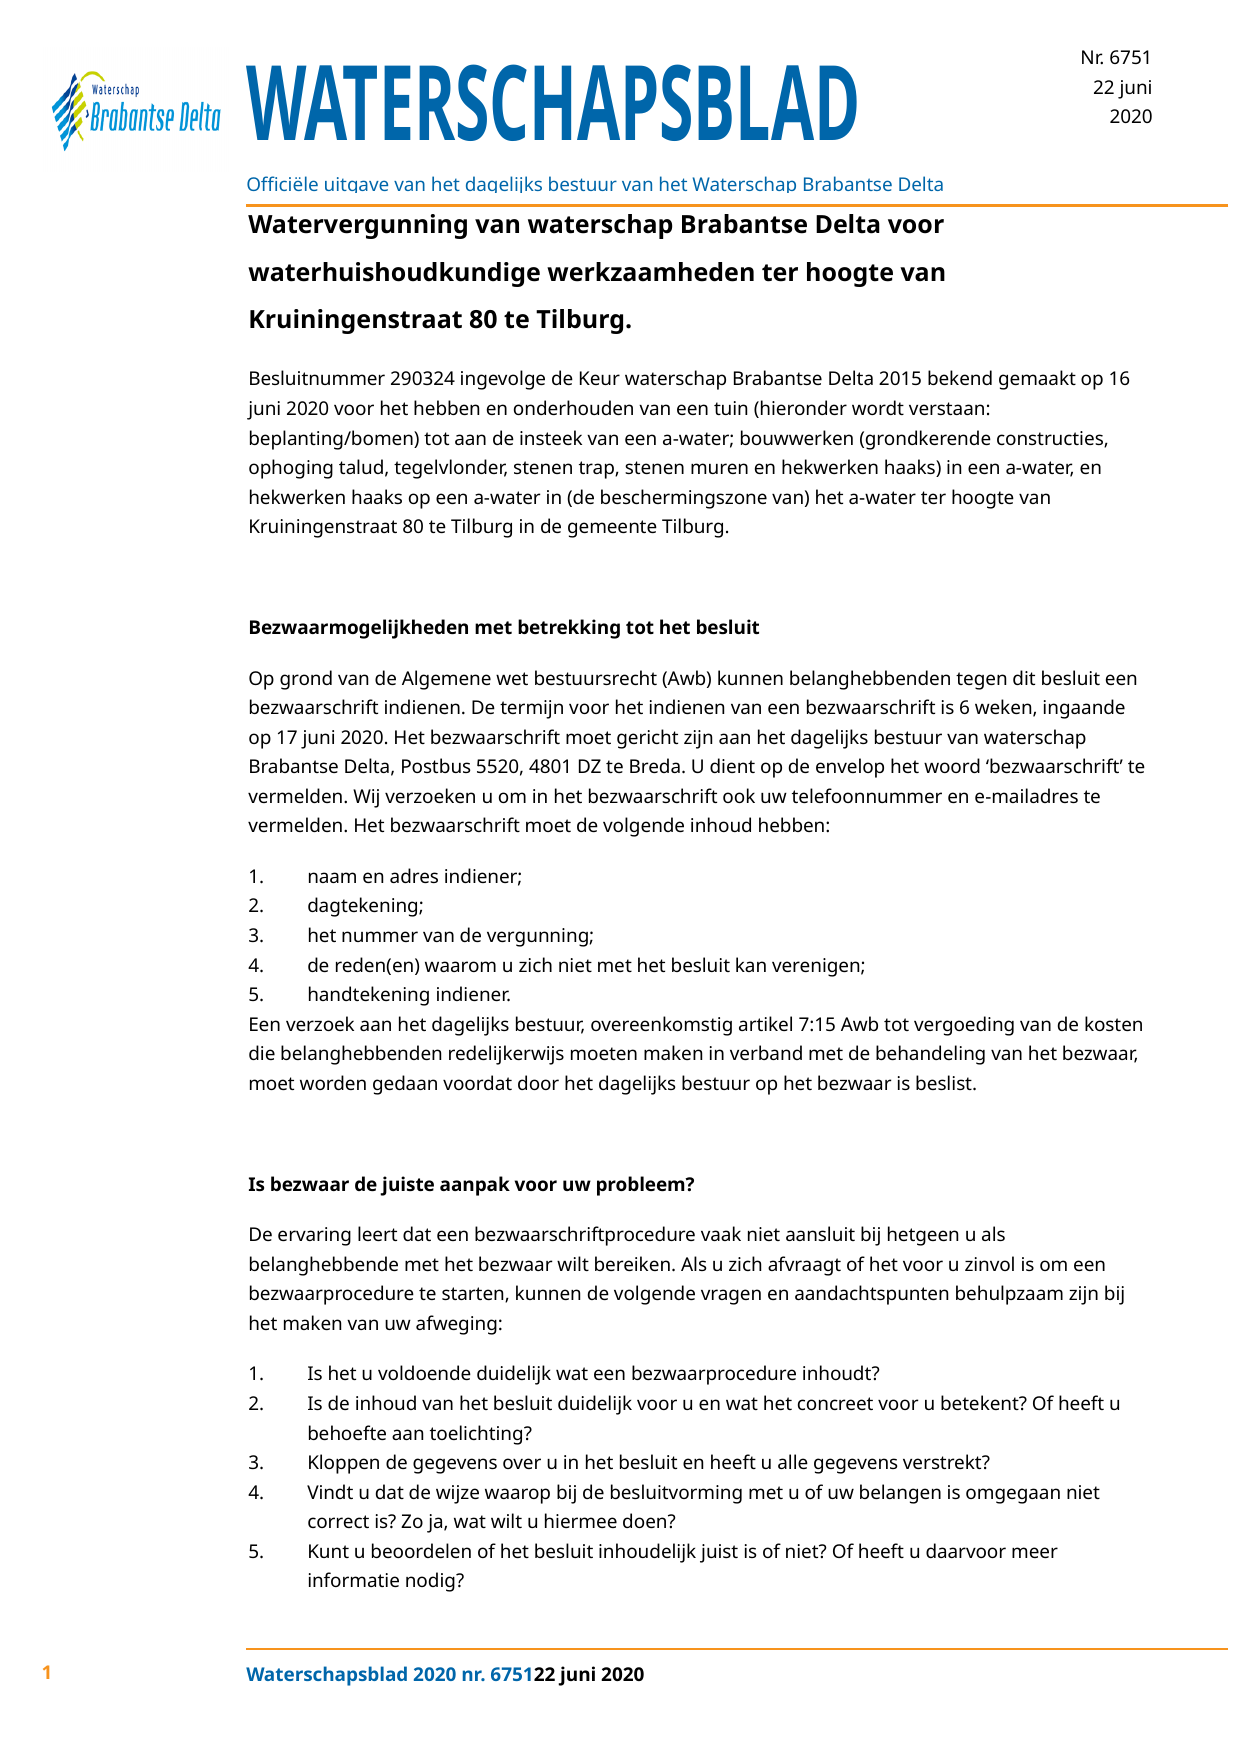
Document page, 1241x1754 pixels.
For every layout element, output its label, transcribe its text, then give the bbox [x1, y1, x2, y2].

list Kunt u beoordelen of het besluit inhoudelijk juist is of niet? Of heeft u daarvoor meer informatie nodig? [248, 1538, 1152, 1593]
list Vindt u dat de wijze waarop bij de besluitvorming met u of uw belangen is omgegaan niet correct is? Zo ja, wat wilt u hiermee doen? [248, 1479, 1152, 1534]
text Watervergunning van waterschap Brabantse Delta voor waterhuishoudkundige werkzaamheden ter hoogte van Kruiningenstraat 80 te Tilburg. [248, 207, 1152, 336]
list handtekening indiener. [248, 981, 1152, 1007]
text Is bezwaar de juiste aanpak voor uw probleem? [248, 1171, 1152, 1197]
list Is de inhoud van het besluit duidelijk voor u en wat het concreet voor u betekent? Of heeft u behoefte aan toelichting? [248, 1390, 1152, 1445]
list Kloppen de gegevens over u in het besluit en heeft u alle gegevens verstrekt? [248, 1449, 1152, 1475]
text De ervaring leert dat een bezwaarschriftprocedure vaak niet aansluit bij hetgeen u als belanghebbende met het bezwaar wilt bereiken. Als u zich afvraagt of het voor u zinvol is om een bezwaarprocedure te starten, kunnen de volgende vragen en aandachtspunten behulpzaam zijn bij het maken van uw afweging: [248, 1221, 1152, 1336]
list dagtekening; [248, 893, 1152, 918]
picture [41, 47, 231, 172]
list de reden(en) waarom u zich niet met het besluit kan verenigen; [248, 952, 1152, 977]
list Is het u voldoende duidelijk wat een bezwaarprocedure inhoudt? [248, 1361, 1152, 1386]
list het nummer van de vergunning; [248, 922, 1152, 948]
text Een verzoek aan het dagelijks bestuur, overeenkomstig artikel 7:15 Awb tot vergoeding van de kosten die belanghebbenden redelijkerwijs moeten maken in verband met de behandeling van het bezwaar, moet worden gedaan voordat door het dagelijks bestuur op het bezwaar is beslist. [248, 1011, 1152, 1096]
text Op grond van de Algemene wet bestuursrecht (Awb) kunnen belanghebbenden tegen dit besluit een bezwaarschrift indienen. De termijn voor het indienen van een bezwaarschrift is 6 weken, ingaande op 17 juni 2020. Het bezwaarschrift moet gericht zijn aan het dagelijks bestuur van waterschap Brabantse Delta, Postbus 5520, 4801 DZ te Breda. U dient op de envelop het woord ‘bezwaarschrift’ te vermelden. Wij verzoeken u om in het bezwaarschrift ook uw telefoonnummer en e‑mailadres te vermelden. Het bezwaarschrift moet de volgende inhoud hebben: [248, 665, 1152, 838]
text Bezwaarmogelijkheden met betrekking tot het besluit [248, 614, 1152, 640]
text Besluitnummer 290324 ingevolge de Keur waterschap Brabantse Delta 2015 bekend gemaakt op 16 juni 2020 voor het hebben en onderhouden van een tuin (hieronder wordt verstaan: beplanting/bomen) tot aan de insteek van een a-water; bouwwerken (grondkerende constructies, ophoging talud, tegelvlonder, stenen trap, stenen muren en hekwerken haaks) in een a-water, en hekwerken haaks op een a-water in (de beschermingszone van) het a-water ter hoogte van Kruiningenstraat 80 te Tilburg in de gemeente Tilburg. [248, 366, 1152, 539]
list naam en adres indiener; [248, 863, 1152, 889]
